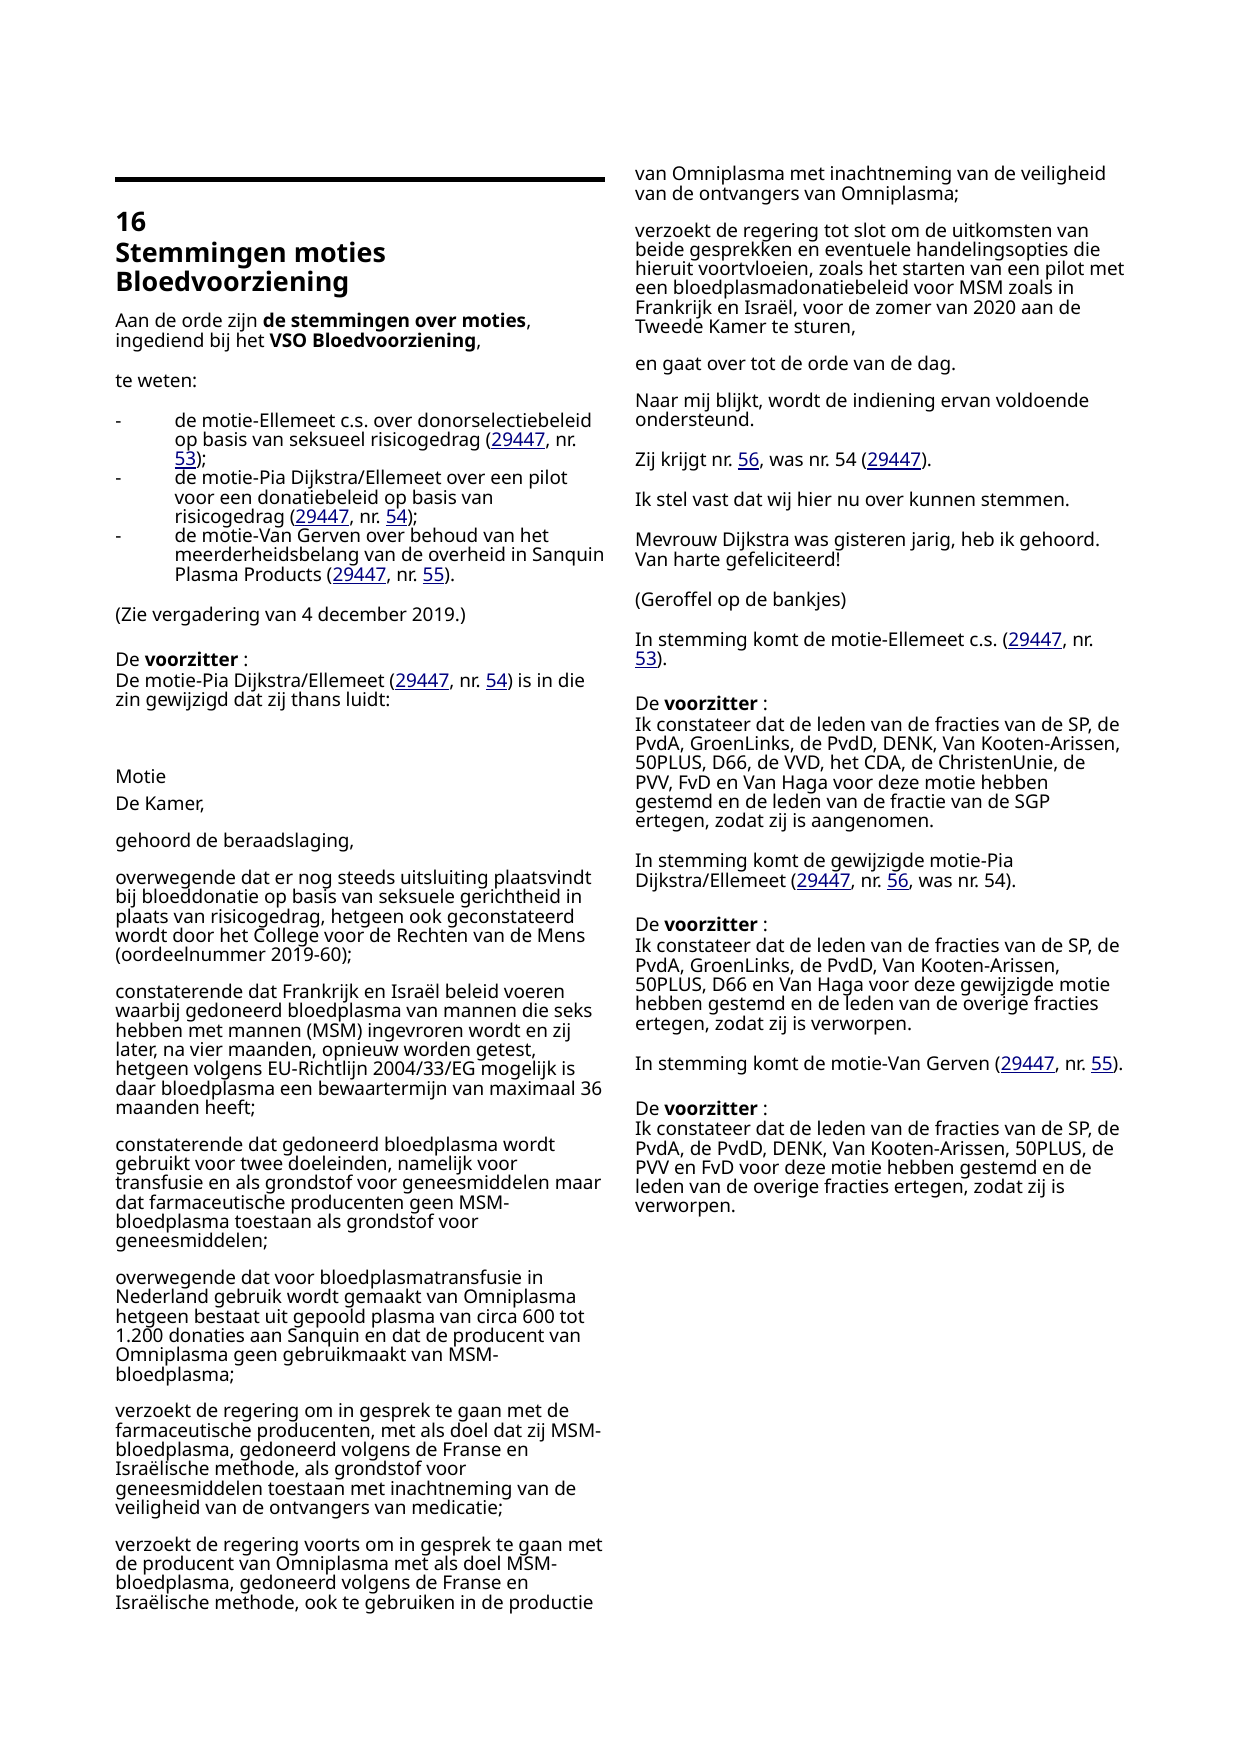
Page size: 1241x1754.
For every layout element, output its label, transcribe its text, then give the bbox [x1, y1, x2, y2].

text Ik constateer dat de leden van de fracties van de SP, de PvdA, de PvdD, DENK, Van Kooten-Arissen, 50PLUS, de PVV en FvD voor deze motie hebben gestemd en de leden van de overige fracties ertegen, zodat zij is verworpen. [635, 1120, 1125, 1217]
text Aan de orde zijn de stemmingen over moties, ingediend bij het VSO Bloedvoorziening, [115, 312, 605, 351]
text Motie [115, 763, 605, 789]
text van Omniplasma met inachtneming van de veiligheid van de ontvangers van Omniplasma; [635, 165, 1125, 204]
text Ik stel vast dat wij hier nu over kunnen stemmen. [635, 491, 1125, 510]
text constaterende dat Frankrijk en Israël beleid voeren waarbij gedoneerd bloedplasma van mannen die seks hebben met mannen (MSM) ingevroren wordt en zij later, na vier maanden, opnieuw worden getest, hetgeen volgens EU-Richtlijn 2004/33/EG mogelijk is daar bloedplasma een bewaartermijn van maximaal 36 maanden heeft; [115, 983, 605, 1118]
text verzoekt de regering voorts om in gesprek te gaan met de producent van Omniplasma met als doel MSM-bloedplasma, gedoneerd volgens de Franse en Israëlische methode, ook te gebruiken in de productie [115, 1536, 605, 1613]
text Zij krijgt nr. 56, was nr. 54 (29447). [635, 451, 1125, 470]
text te weten: [115, 372, 605, 391]
text constaterende dat gedoneerd bloedplasma wordt gebruikt voor twee doeleinden, namelijk voor transfusie en als grondstof voor geneesmiddelen maar dat farmaceutische producenten geen MSM-bloedplasma toestaan als grondstof voor geneesmiddelen; [115, 1136, 605, 1251]
text (Zie vergadering van 4 december 2019.) [115, 606, 605, 625]
text overwegende dat er nog steeds uitsluiting plaatsvindt bij bloeddonatie op basis van seksuele gerichtheid in plaats van risicogedrag, hetgeen ook geconstateerd wordt door het College voor de Rechten van de Mens (oordeelnummer 2019-60); [115, 869, 605, 966]
text verzoekt de regering tot slot om de uitkomsten van beide gesprekken en eventuele handelingsopties die hieruit voortvloeien, zoals het starten van een pilot met een bloedplasmadonatiebeleid voor MSM zoals in Frankrijk en Israël, voor de zomer van 2020 aan de Tweede Kamer te sturen, [635, 222, 1125, 337]
list de motie-Pia Dijkstra/Ellemeet over een pilot voor een donatiebeleid op basis van risicogedrag (29447, nr. 54); [115, 469, 605, 527]
text In stemming komt de motie-Ellemeet c.s. (29447, nr. 53). [635, 631, 1125, 669]
text De Kamer, [115, 795, 605, 814]
text Stemmingen moties Bloedvoorziening [115, 239, 605, 312]
text Ik constateer dat de leden van de fracties van de SP, de PvdA, GroenLinks, de PvdD, Van Kooten-Arissen, 50PLUS, D66 en Van Haga voor deze gewijzigde motie hebben gestemd en de leden van de overige fracties ertegen, zodat zij is verworpen. [635, 937, 1125, 1034]
list de motie-Van Gerven over behoud van het meerderheidsbelang van de overheid in Sanquin Plasma Products (29447, nr. 55). [115, 527, 605, 585]
text Ik constateer dat de leden van de fracties van de SP, de PvdA, GroenLinks, de PvdD, DENK, Van Kooten-Arissen, 50PLUS, D66, de VVD, het CDA, de ChristenUnie, de PVV, FvD en Van Haga voor deze motie hebben gestemd en de leden van de fractie van de SGP ertegen, zodat zij is aangenomen. [635, 716, 1125, 831]
text In stemming komt de gewijzigde motie-Pia Dijkstra/Ellemeet (29447, nr. 56, was nr. 54). [635, 852, 1125, 891]
list de motie-Ellemeet c.s. over donorselectiebeleid op basis van seksueel risicogedrag (29447, nr. 53); [115, 412, 605, 469]
text gehoord de beraadslaging, [115, 832, 605, 851]
text Naar mij blijkt, wordt de indiening ervan voldoende ondersteund. [635, 392, 1125, 430]
text (Geroffel op de bankjes) [635, 591, 1125, 610]
text verzoekt de regering om in gesprek te gaan met de farmaceutische producenten, met als doel dat zij MSM-bloedplasma, gedoneerd volgens de Franse en Israëlische methode, als grondstof voor geneesmiddelen toestaan met inachtneming van de veiligheid van de ontvangers van medicatie; [115, 1402, 605, 1518]
text In stemming komt de motie-Van Gerven (29447, nr. 55). [635, 1054, 1125, 1074]
text Mevrouw Dijkstra was gisteren jarig, heb ik gehoord. Van harte gefeliciteerd! [635, 531, 1125, 570]
text De voorzitter : [635, 912, 1125, 937]
text De voorzitter : [635, 1095, 1125, 1120]
text overwegende dat voor bloedplasmatransfusie in Nederland gebruik wordt gemaakt van Omniplasma hetgeen bestaat uit gepoold plasma van circa 600 tot 1.200 donaties aan Sanquin en dat de producent van Omniplasma geen gebruikmaakt van MSM-bloedplasma; [115, 1269, 605, 1385]
text 16 [115, 203, 605, 239]
text De voorzitter : [635, 690, 1125, 716]
text en gaat over tot de orde van de dag. [635, 355, 1125, 374]
text De voorzitter : [115, 646, 605, 672]
text De motie-Pia Dijkstra/Ellemeet (29447, nr. 54) is in die zin gewijzigd dat zij thans luidt: [115, 672, 605, 710]
